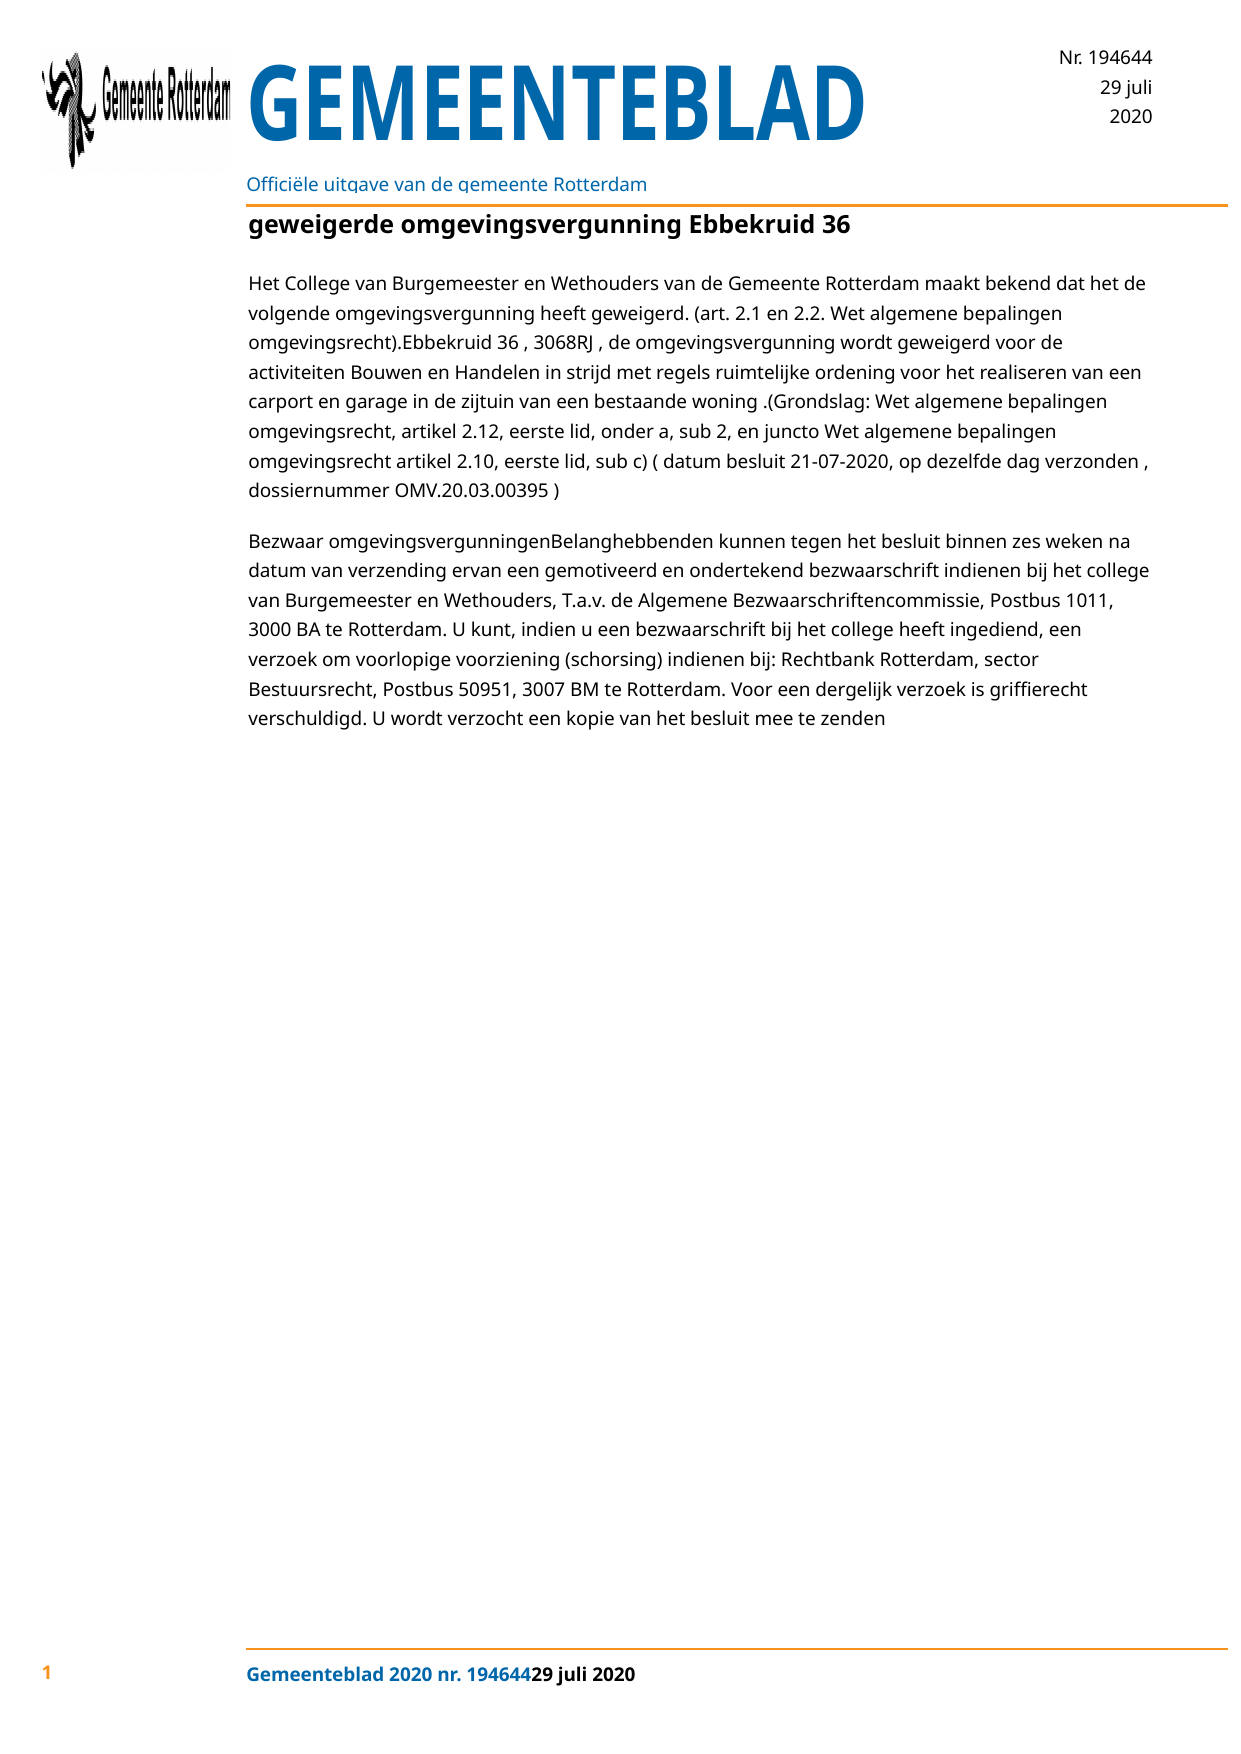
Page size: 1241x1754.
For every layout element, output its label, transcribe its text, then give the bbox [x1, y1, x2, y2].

text Het College van Burgemeester en Wethouders van de Gemeente Rotterdam maakt bekend dat het de volgende omgevingsvergunning heeft geweigerd. (art. 2.1 en 2.2. Wet algemene bepalingen omgevingsrecht).Ebbekruid 36 , 3068RJ , de omgevingsvergunning wordt geweigerd voor de activiteiten Bouwen en Handelen in strijd met regels ruimtelijke ordening voor het realiseren van een carport en garage in de zijtuin van een bestaande woning .(Grondslag: Wet algemene bepalingen omgevingsrecht, artikel 2.12, eerste lid, onder a, sub 2, en juncto Wet algemene bepalingen omgevingsrecht artikel 2.10, eerste lid, sub c) ( datum besluit 21-07-2020, op dezelfde dag verzonden , dossiernummer OMV.20.03.00395 ) [248, 270, 1152, 503]
picture [41, 47, 231, 172]
text Bezwaar omgevingsvergunningenBelanghebbenden kunnen tegen het besluit binnen zes weken na datum van verzending ervan een gemotiveerd en ondertekend bezwaarschrift indienen bij het college van Burgemeester en Wethouders, T.a.v. de Algemene Bezwaarschriftencommissie, Postbus 1011, 3000 BA te Rotterdam. U kunt, indien u een bezwaarschrift bij het college heeft ingediend, een verzoek om voorlopige voorziening (schorsing) indienen bij: Rechtbank Rotterdam, sector Bestuursrecht, Postbus 50951, 3007 BM te Rotterdam. Voor een dergelijk verzoek is griffierecht verschuldigd. U wordt verzocht een kopie van het besluit mee te zenden [248, 528, 1152, 731]
text geweigerde omgevingsvergunning Ebbekruid 36 [248, 207, 1152, 241]
